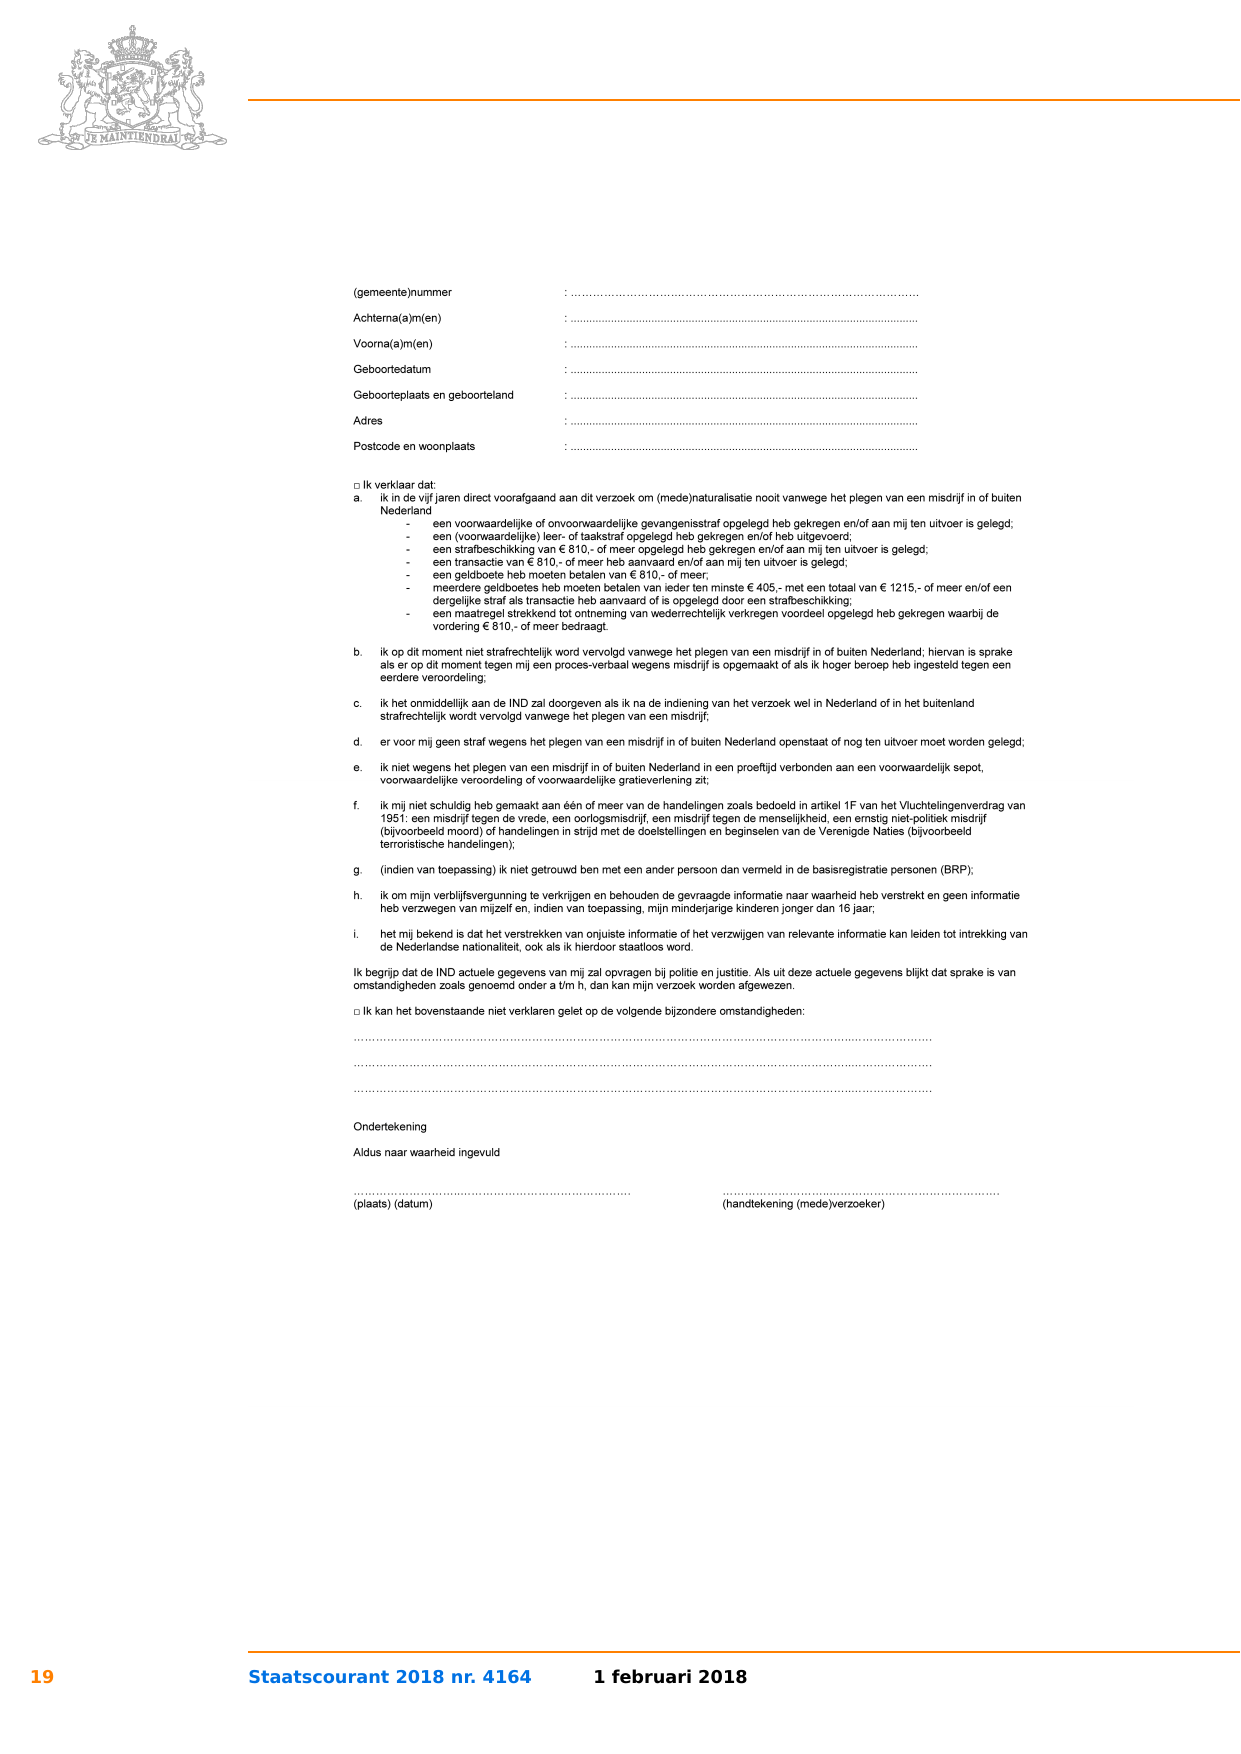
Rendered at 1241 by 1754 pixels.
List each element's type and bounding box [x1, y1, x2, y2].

picture [248, 155, 1134, 1407]
picture [38, 25, 227, 150]
